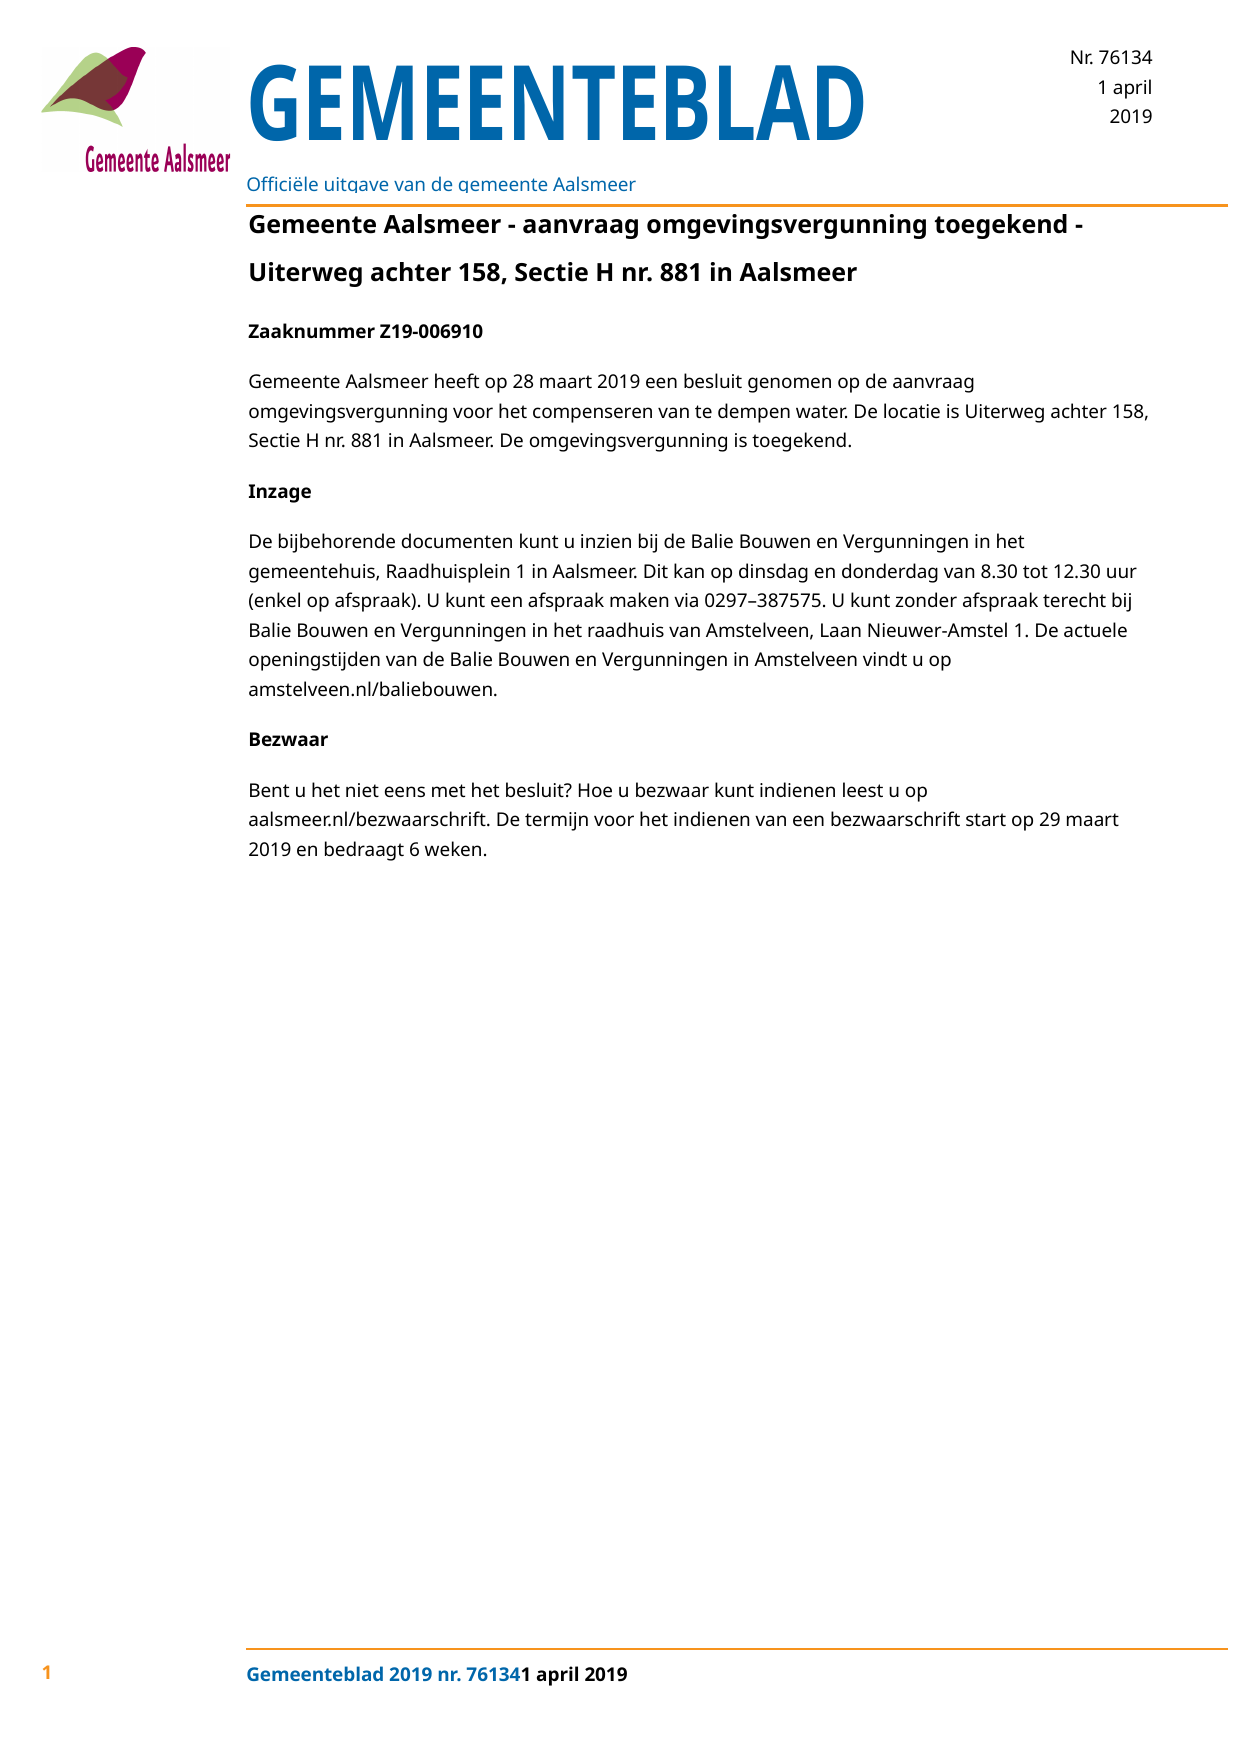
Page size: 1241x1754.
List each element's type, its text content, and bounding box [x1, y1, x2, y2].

text De bijbehorende documenten kunt u inzien bij de Balie Bouwen en Vergunningen in het gemeentehuis, Raadhuisplein 1 in Aalsmeer. Dit kan op dinsdag en donderdag van 8.30 tot 12.30 uur (enkel op afspraak). U kunt een afspraak maken via 0297–387575. U kunt zonder afspraak terecht bij Balie Bouwen en Vergunningen in het raadhuis van Amstelveen, Laan Nieuwer-Amstel 1. De actuele openingstijden van de Balie Bouwen en Vergunningen in Amstelveen vindt u op amstelveen.nl/baliebouwen. [248, 528, 1152, 702]
text Gemeente Aalsmeer - aanvraag omgevingsvergunning toegekend - Uiterweg achter 158, Sectie H nr. 881 in Aalsmeer [248, 207, 1152, 288]
text Zaaknummer Z19-006910 [248, 318, 1152, 344]
text Inzage [248, 478, 1152, 504]
text Bezwaar [248, 727, 1152, 752]
text Bent u het niet eens met het besluit? Hoe u bezwaar kunt indienen leest u op aalsmeer.nl/bezwaarschrift. De termijn voor het indienen van een bezwaarschrift start op 29 maart 2019 en bedraagt 6 weken. [248, 777, 1152, 862]
text Gemeente Aalsmeer heeft op 28 maart 2019 een besluit genomen op de aanvraag omgevingsvergunning voor het compenseren van te dempen water. De locatie is Uiterweg achter 158, Sectie H nr. 881 in Aalsmeer. De omgevingsvergunning is toegekend. [248, 368, 1152, 453]
picture [41, 47, 231, 172]
